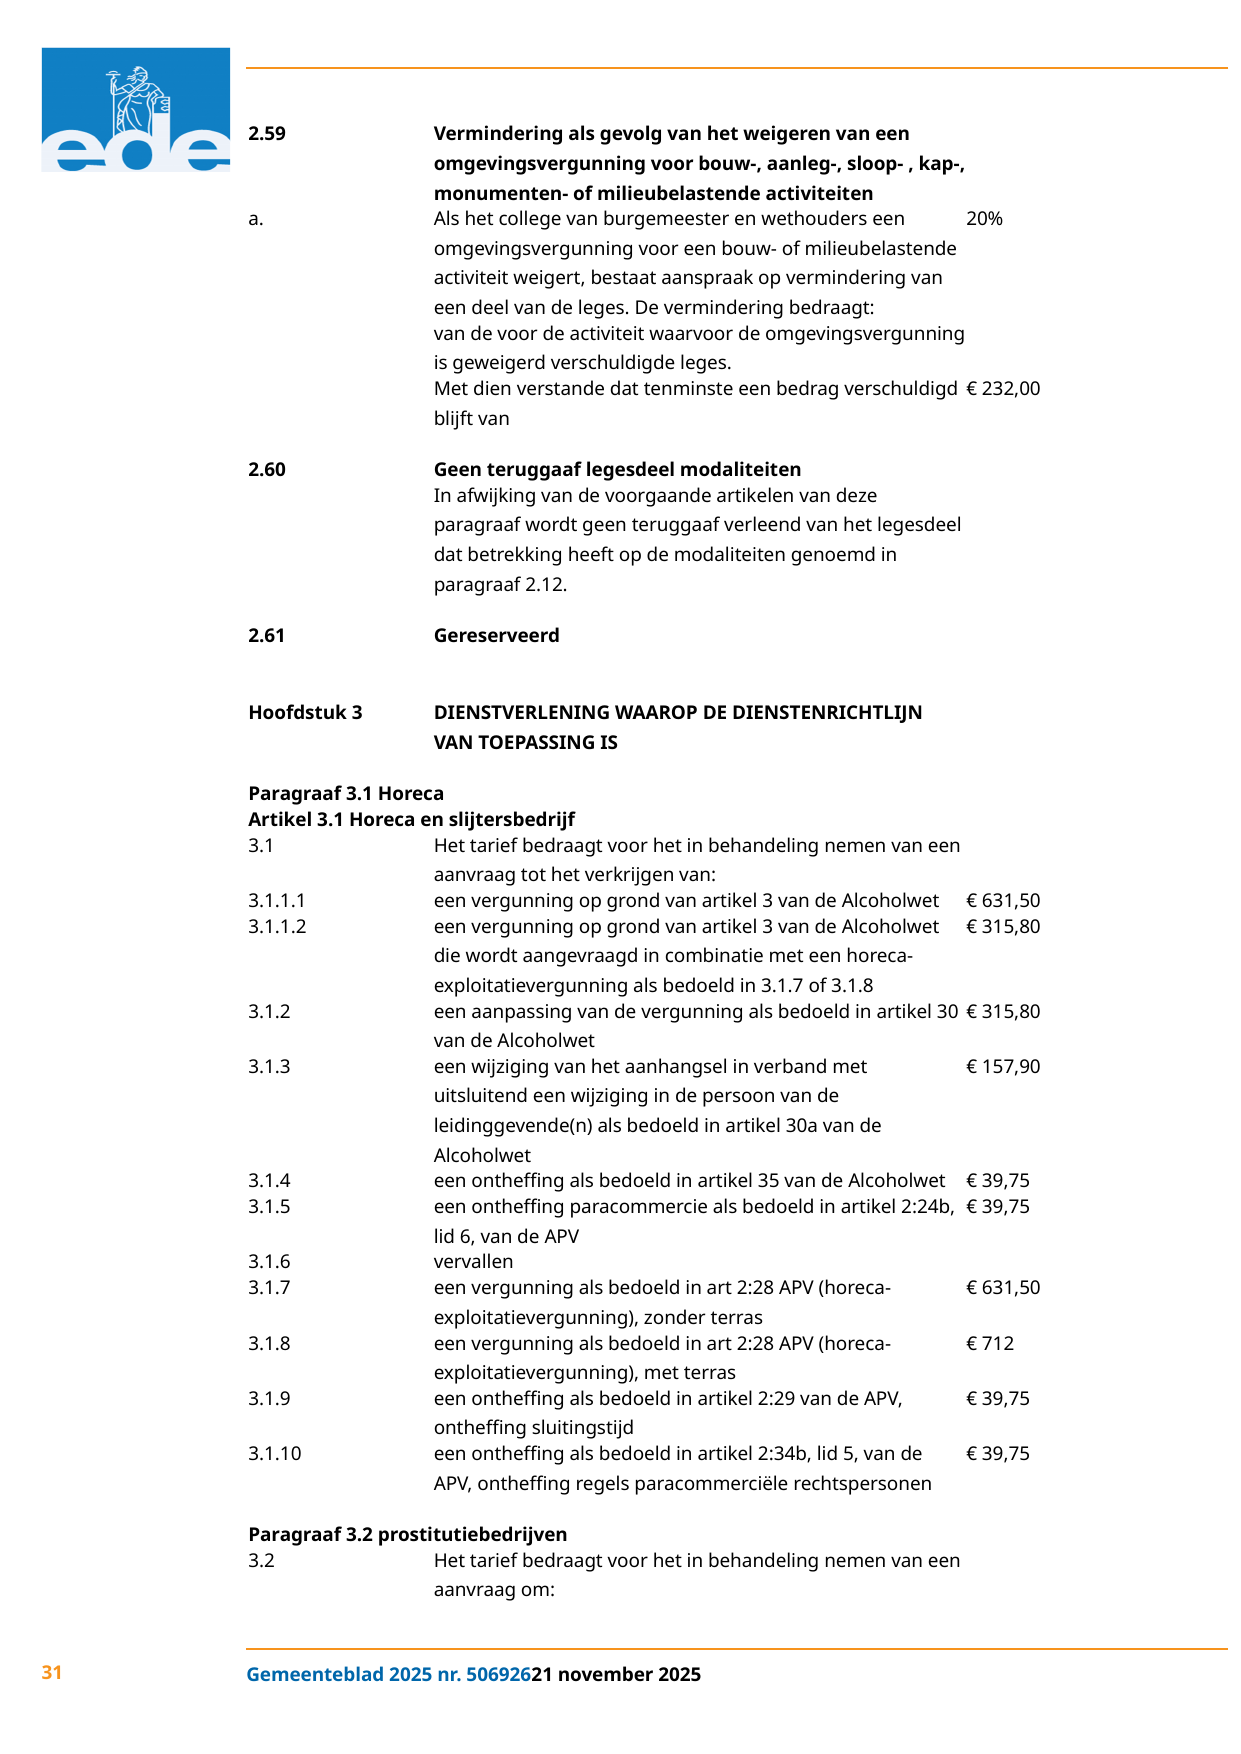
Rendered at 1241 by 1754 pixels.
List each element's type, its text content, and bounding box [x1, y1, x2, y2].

table_cell een wijziging van het aanhangsel in verband met uitsluitend een wijziging in de persoon van de leidinggevende(n) als bedoeld in artikel 30a van de Alcoholwet [434, 1053, 966, 1168]
table_cell 3.1.10 [248, 1440, 433, 1496]
table_cell [966, 95, 1152, 121]
table_cell een ontheffing als bedoeld in artikel 2:34b, lid 5, van de APV, ontheffing regels paracommerciële rechtspersonen [434, 1440, 966, 1496]
table_cell [248, 95, 433, 121]
table_cell Gereserveerd [434, 622, 966, 648]
table_cell € 315,80 [966, 913, 1152, 998]
table_cell € 631,50 [966, 1274, 1152, 1330]
table_cell [966, 456, 1152, 482]
table_cell 3.1.1.2 [248, 913, 433, 998]
table_cell een ontheffing als bedoeld in artikel 35 van de Alcoholwet [434, 1168, 966, 1193]
table_cell [966, 482, 1152, 596]
table_cell [248, 755, 433, 780]
table_cell een vergunning op grond van artikel 3 van de Alcoholwet [434, 887, 966, 913]
table_cell 3.1.1.1 [248, 887, 433, 913]
picture [41, 47, 231, 172]
table_cell € 712 [966, 1330, 1152, 1385]
table_cell [248, 320, 433, 375]
table_cell 20% [966, 205, 1152, 320]
table_cell van de voor de activiteit waarvoor de omgevingsvergunning is geweigerd verschuldigde leges. [434, 320, 966, 375]
table_cell vervallen [434, 1249, 966, 1274]
table_cell een vergunning als bedoeld in art 2:28 APV (horeca-exploitatievergunning), zonder terras [434, 1274, 966, 1330]
table_cell een vergunning als bedoeld in art 2:28 APV (horeca-exploitatievergunning), met terras [434, 1330, 966, 1385]
table_cell [434, 596, 966, 622]
table_cell € 157,90 [966, 1053, 1152, 1168]
table_cell € 631,50 [966, 887, 1152, 913]
table_cell een aanpassing van de vergunning als bedoeld in artikel 30 van de Alcoholwet [434, 998, 966, 1053]
table_cell [434, 1496, 966, 1521]
table_cell [434, 648, 966, 674]
table_cell Het tarief bedraagt voor het in behandeling nemen van een aanvraag tot het verkrijgen van: [434, 832, 966, 887]
table_cell [966, 121, 1152, 205]
table_cell [248, 596, 433, 622]
table_cell [966, 622, 1152, 648]
table_cell 3.1.2 [248, 998, 433, 1053]
table_cell 3.1.4 [248, 1168, 433, 1193]
table_cell [966, 755, 1152, 780]
table_cell [966, 1249, 1152, 1274]
table_cell Geen teruggaaf legesdeel modaliteiten [434, 456, 966, 482]
table_cell 2.60 [248, 456, 433, 482]
table_cell € 315,80 [966, 998, 1152, 1053]
table_cell Paragraaf 3.1 Horeca [248, 780, 966, 806]
table_cell [248, 648, 433, 674]
table_cell 2.59 [248, 121, 433, 205]
table_cell [966, 674, 1152, 699]
table_cell [434, 674, 966, 699]
table_cell [966, 1496, 1152, 1521]
table_cell 3.1 [248, 832, 433, 887]
table_cell 2.61 [248, 622, 433, 648]
table_cell [248, 1496, 433, 1521]
table_cell 3.1.8 [248, 1330, 433, 1385]
table_cell [966, 431, 1152, 456]
table_cell [966, 699, 1152, 755]
table_cell [434, 755, 966, 780]
table_cell DIENSTVERLENING WAAROP DE DIENSTENRICHTLIJN VAN TOEPASSING IS [434, 699, 966, 755]
table_cell 3.1.5 [248, 1193, 433, 1249]
table_cell een ontheffing als bedoeld in artikel 2:29 van de APV, ontheffing sluitingstijd [434, 1385, 966, 1440]
table_cell [966, 648, 1152, 674]
table_cell 3.1.9 [248, 1385, 433, 1440]
table_cell [248, 375, 433, 431]
table_cell Paragraaf 3.2 prostitutiebedrijven [248, 1521, 966, 1547]
table_cell Het tarief bedraagt voor het in behandeling nemen van een aanvraag om: [434, 1547, 966, 1602]
table_cell Als het college van burgemeester en wethouders een omgevingsvergunning voor een bouw- of milieubelastende activiteit weigert, bestaat aanspraak op vermindering van een deel van de leges. De vermindering bedraagt: [434, 205, 966, 320]
table_cell € 39,75 [966, 1440, 1152, 1496]
table_cell [966, 596, 1152, 622]
table_cell [248, 674, 433, 699]
table_cell In afwijking van de voorgaande artikelen van deze paragraaf wordt geen teruggaaf verleend van het legesdeel dat betrekking heeft op de modaliteiten genoemd in paragraaf 2.12. [434, 482, 966, 596]
table_cell 3.1.6 [248, 1249, 433, 1274]
table_cell [248, 482, 433, 596]
table_cell een vergunning op grond van artikel 3 van de Alcoholwet die wordt aangevraagd in combinatie met een horeca-exploitatievergunning als bedoeld in 3.1.7 of 3.1.8 [434, 913, 966, 998]
table_cell [966, 780, 1152, 806]
table_cell Hoofdstuk 3 [248, 699, 433, 755]
table_cell [966, 806, 1152, 832]
table_cell 3.1.7 [248, 1274, 433, 1330]
table_cell Met dien verstande dat tenminste een bedrag verschuldigd blijft van [434, 375, 966, 431]
table_cell € 39,75 [966, 1168, 1152, 1193]
table_cell € 232,00 [966, 375, 1152, 431]
table_cell 3.2 [248, 1547, 433, 1602]
table_cell [434, 95, 966, 121]
table_cell € 39,75 [966, 1385, 1152, 1440]
table_cell Artikel 3.1 Horeca en slijtersbedrijf [248, 806, 966, 832]
table_cell a. [248, 205, 433, 320]
table_cell een ontheffing paracommercie als bedoeld in artikel 2:24b, lid 6, van de APV [434, 1193, 966, 1249]
table_cell [966, 832, 1152, 887]
table_cell 3.1.3 [248, 1053, 433, 1168]
table_cell € 39,75 [966, 1193, 1152, 1249]
table_cell [966, 320, 1152, 375]
table_cell [434, 431, 966, 456]
table_cell [966, 1521, 1152, 1547]
table_cell [248, 431, 433, 456]
table_cell [966, 1547, 1152, 1602]
table_cell Vermindering als gevolg van het weigeren van een omgevingsvergunning voor bouw-, aanleg-, sloop- , kap-, monumenten- of milieubelastende activiteiten [434, 121, 966, 205]
